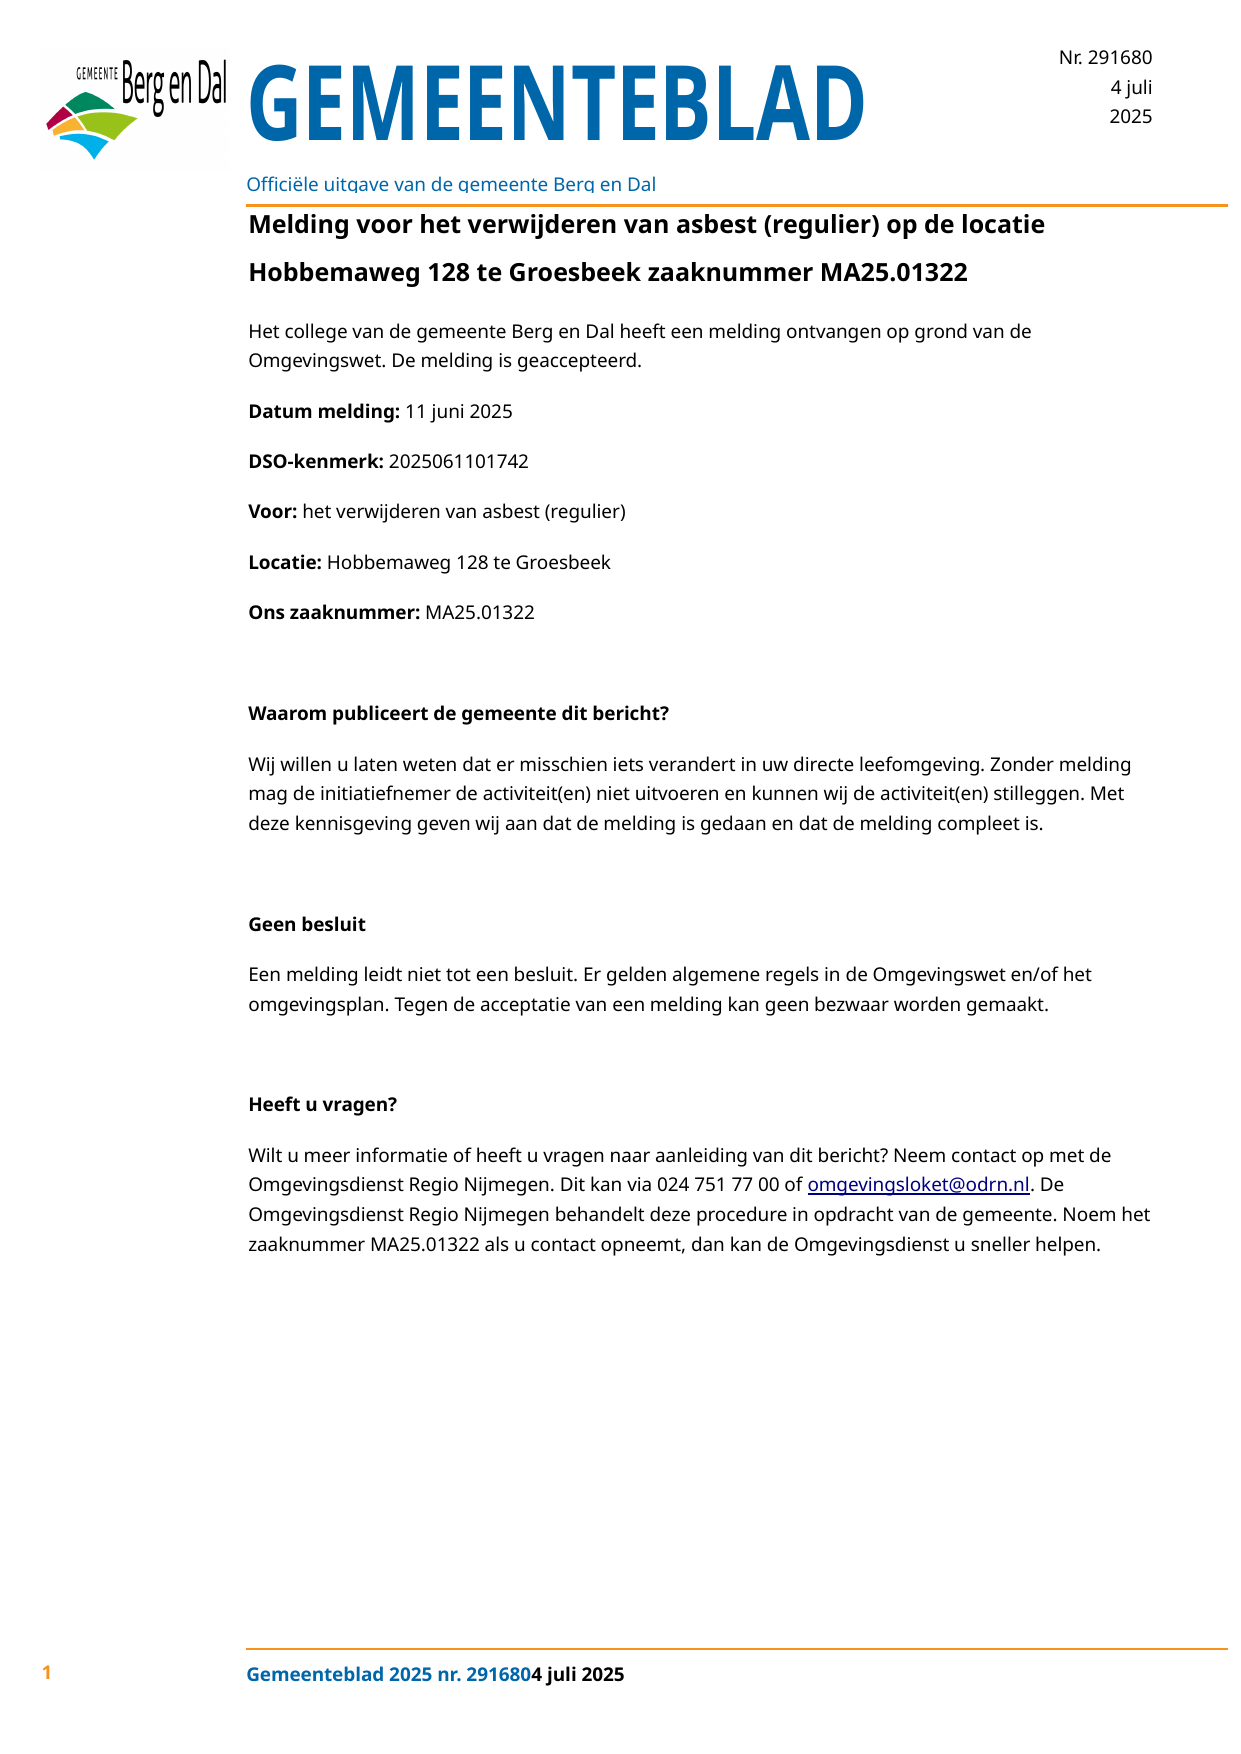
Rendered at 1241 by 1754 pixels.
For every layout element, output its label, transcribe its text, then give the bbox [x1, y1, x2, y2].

text Geen besluit [248, 911, 1152, 937]
text DSO-kenmerk: 2025061101742 [248, 448, 1152, 474]
text Datum melding: 11 juni 2025 [248, 398, 1152, 424]
text Waarom publiceert de gemeente dit bericht? [248, 700, 1152, 726]
text Een melding leidt niet tot een besluit. Er gelden algemene regels in de Omgevingswet en/of het omgevingsplan. Tegen de acceptatie van een melding kan geen bezwaar worden gemaakt. [248, 961, 1152, 1017]
text Ons zaaknummer: MA25.01322 [248, 599, 1152, 625]
text Voor: het verwijderen van asbest (regulier) [248, 499, 1152, 524]
text Heeft u vragen? [248, 1092, 1152, 1117]
picture [41, 47, 231, 172]
text Melding voor het verwijderen van asbest (regulier) op de locatie Hobbemaweg 128 te Groesbeek zaaknummer MA25.01322 [248, 207, 1152, 288]
text Wilt u meer informatie of heeft u vragen naar aanleiding van dit bericht? Neem contact op met de Omgevingsdienst Regio Nijmegen. Dit kan via 024 751 77 00 of omgevingsloket@odrn.nl. De Omgevingsdienst Regio Nijmegen behandelt deze procedure in opdracht van de gemeente. Noem het zaaknummer MA25.01322 als u contact opneemt, dan kan de Omgevingsdienst u sneller helpen. [248, 1142, 1152, 1257]
text Locatie: Hobbemaweg 128 te Groesbeek [248, 549, 1152, 575]
text Wij willen u laten weten dat er misschien iets verandert in uw directe leefomgeving. Zonder melding mag de initiatiefnemer de activiteit(en) niet uitvoeren en kunnen wij de activiteit(en) stilleggen. Met deze kennisgeving geven wij aan dat de melding is gedaan en dat de melding compleet is. [248, 751, 1152, 836]
text Het college van de gemeente Berg en Dal heeft een melding ontvangen op grond van de Omgevingswet. De melding is geaccepteerd. [248, 318, 1152, 373]
